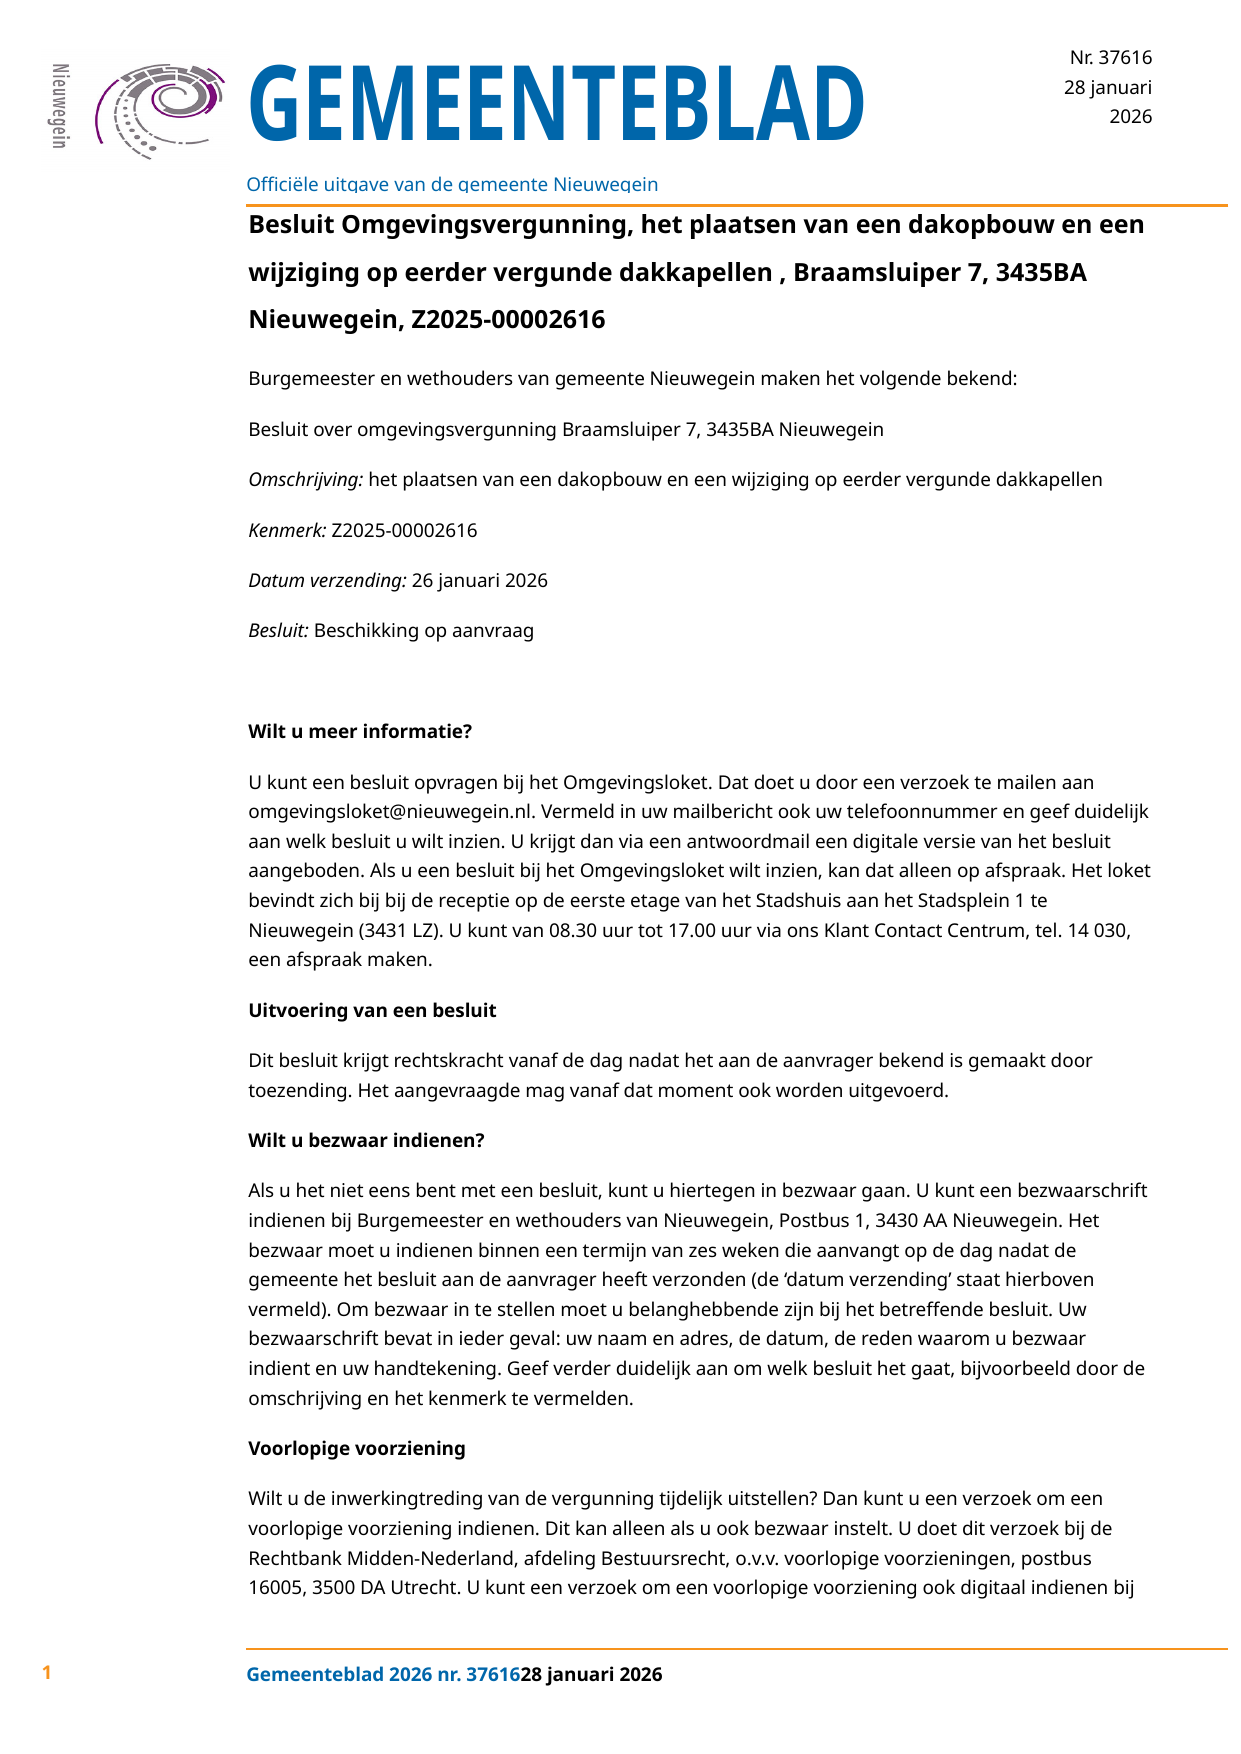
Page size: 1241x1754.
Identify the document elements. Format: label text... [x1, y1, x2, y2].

text Besluit over omgevingsvergunning Braamsluiper 7, 3435BA Nieuwegein [248, 416, 1152, 442]
text Wilt u bezwaar indienen? [248, 1127, 1152, 1153]
text Burgemeester en wethouders van gemeente Nieuwegein maken het volgende bekend: [248, 366, 1152, 391]
text Wilt u meer informatie? [248, 718, 1152, 744]
picture [41, 47, 231, 172]
text Kenmerk: Z2025-00002616 [248, 517, 1152, 542]
text Datum verzending: 26 januari 2026 [248, 567, 1152, 593]
text U kunt een besluit opvragen bij het Omgevingsloket. Dat doet u door een verzoek te mailen aan omgevingsloket@nieuwegein.nl. Vermeld in uw mailbericht ook uw telefoonnummer en geef duidelijk aan welk besluit u wilt inzien. U krijgt dan via een antwoordmail een digitale versie van het besluit aangeboden. Als u een besluit bij het Omgevingsloket wilt inzien, kan dat alleen op afspraak. Het loket bevindt zich bij bij de receptie op de eerste etage van het Stadshuis aan het Stadsplein 1 te Nieuwegein (3431 LZ). U kunt van 08.30 uur tot 17.00 uur via ons Klant Contact Centrum, tel. 14 030, een afspraak maken. [248, 769, 1152, 972]
text Besluit Omgevingsvergunning, het plaatsen van een dakopbouw en een wijziging op eerder vergunde dakkapellen , Braamsluiper 7, 3435BA Nieuwegein, Z2025-00002616 [248, 207, 1152, 336]
text Omschrijving: het plaatsen van een dakopbouw en een wijziging op eerder vergunde dakkapellen [248, 466, 1152, 492]
text Wilt u de inwerkingtreding van de vergunning tijdelijk uitstellen? Dan kunt u een verzoek om een voorlopige voorziening indienen. Dit kan alleen als u ook bezwaar instelt. U doet dit verzoek bij de Rechtbank Midden-Nederland, afdeling Bestuursrecht, o.v.v. voorlopige voorzieningen, postbus 16005, 3500 DA Utrecht. U kunt een verzoek om een voorlopige voorziening ook digitaal indienen bij [248, 1486, 1152, 1600]
text Dit besluit krijgt rechtskracht vanaf de dag nadat het aan de aanvrager bekend is gemaakt door toezending. Het aangevraagde mag vanaf dat moment ook worden uitgevoerd. [248, 1047, 1152, 1102]
text Voorlopige voorziening [248, 1435, 1152, 1461]
text Besluit: Beschikking op aanvraag [248, 618, 1152, 643]
text Uitvoering van een besluit [248, 997, 1152, 1022]
text Als u het niet eens bent met een besluit, kunt u hiertegen in bezwaar gaan. U kunt een bezwaarschrift indienen bij Burgemeester en wethouders van Nieuwegein, Postbus 1, 3430 AA Nieuwegein. Het bezwaar moet u indienen binnen een termijn van zes weken die aanvangt op de dag nadat de gemeente het besluit aan de aanvrager heeft verzonden (de ‘datum verzending’ staat hierboven vermeld). Om bezwaar in te stellen moet u belanghebbende zijn bij het betreffende besluit. Uw bezwaarschrift bevat in ieder geval: uw naam en adres, de datum, de reden waarom u bezwaar indient en uw handtekening. Geef verder duidelijk aan om welk besluit het gaat, bijvoorbeeld door de omschrijving en het kenmerk te vermelden. [248, 1178, 1152, 1410]
